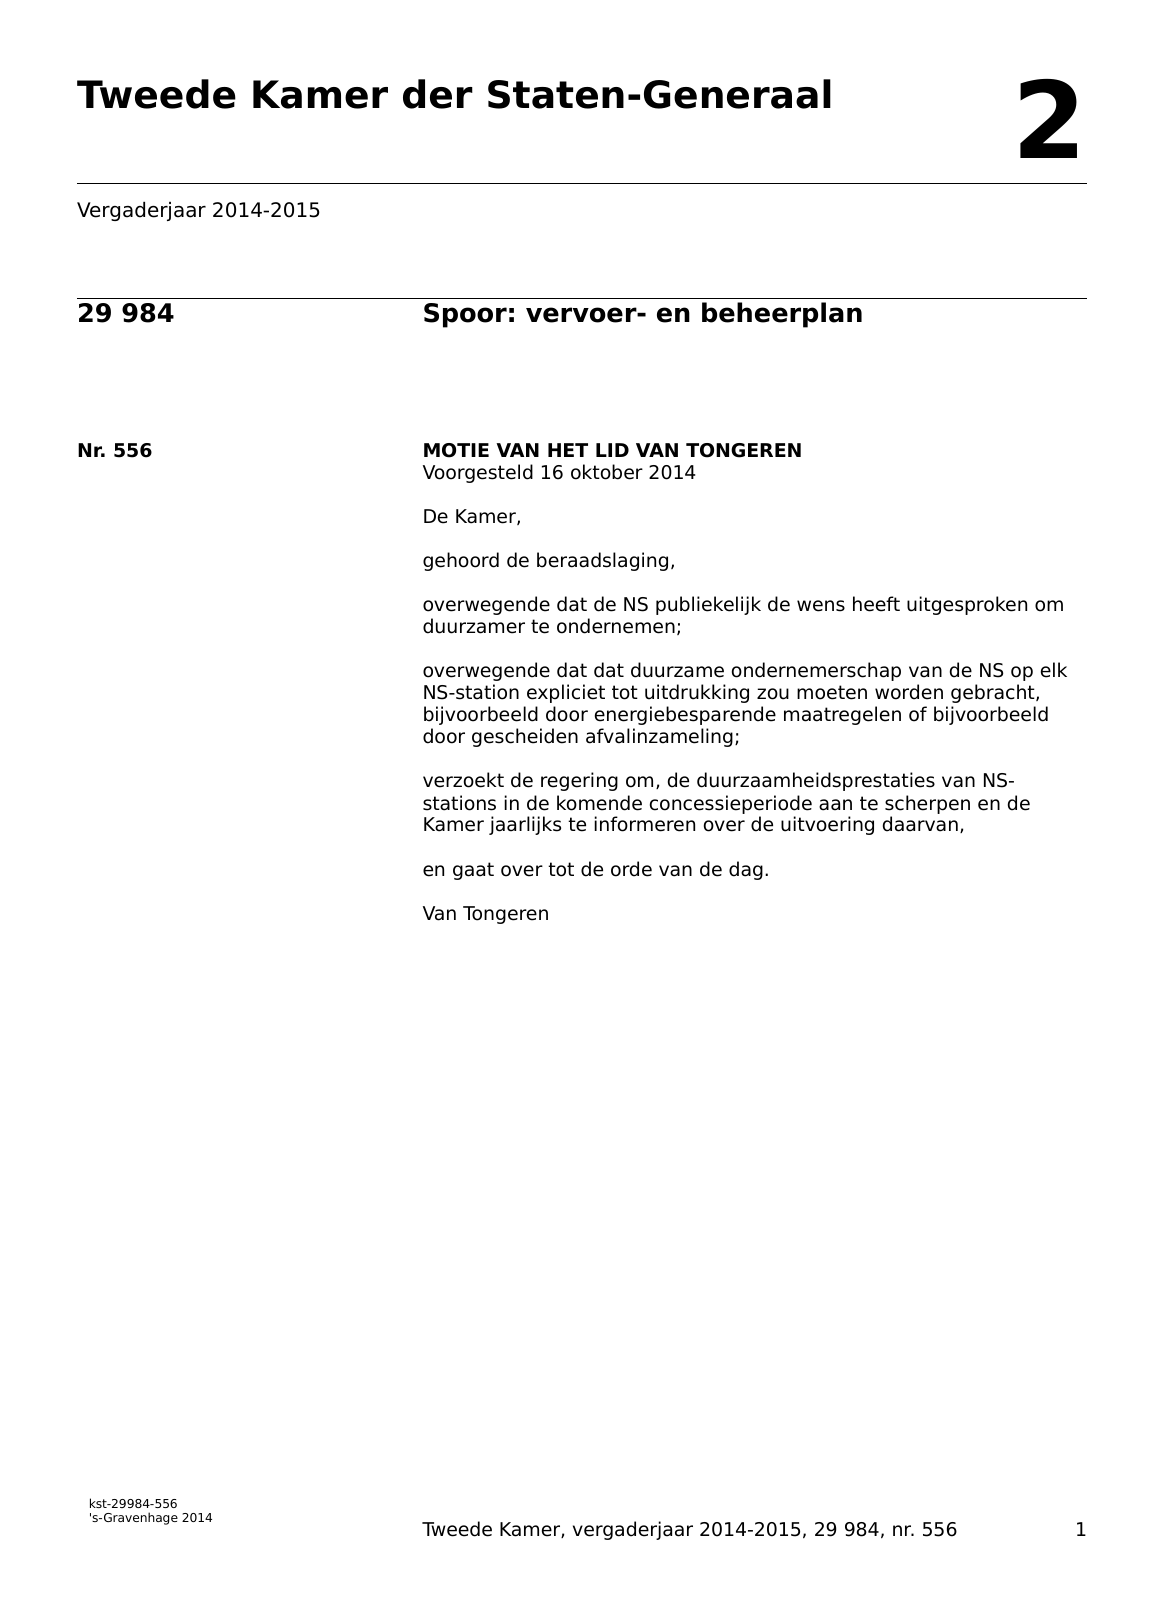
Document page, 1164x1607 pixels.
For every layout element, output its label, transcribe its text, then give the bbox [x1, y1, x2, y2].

subtitle 29 984 Spoor: vervoer- en beheerplan [77, 299, 1087, 329]
text en gaat over tot de orde van de dag. [422, 858, 1087, 881]
text verzoekt de regering om, de duurzaamheidsprestaties van NS-stations in de komende concessieperiode aan te scherpen en de Kamer jaarlijks te informeren over de uitvoering daarvan, [422, 770, 1087, 836]
table_header 2 [886, 59, 1087, 183]
text overwegende dat de NS publiekelijk de wens heeft uitgesproken om duurzamer te ondernemen; [422, 594, 1087, 638]
text gehoord de beraadslaging, [422, 550, 1087, 572]
text overwegende dat dat duurzame ondernemerschap van de NS op elk NS-station expliciet tot uitdrukking zou moeten worden gebracht, bijvoorbeeld door energiebesparende maatregelen of bijvoorbeeld door gescheiden afvalinzameling; [422, 660, 1087, 748]
table_cell Vergaderjaar 2014-2015 [77, 184, 1087, 298]
table_header Tweede Kamer der Staten-Generaal [77, 59, 886, 183]
text Van Tongeren [422, 903, 1087, 925]
subtitle Nr. 556 MOTIE VAN HET LID VAN TONGEREN [77, 440, 1087, 462]
text Voorgesteld 16 oktober 2014 [422, 462, 1087, 484]
text kst-29984-556 [88, 1497, 323, 1511]
text 's-Gravenhage 2014 [88, 1511, 323, 1525]
text De Kamer, [422, 506, 1087, 528]
